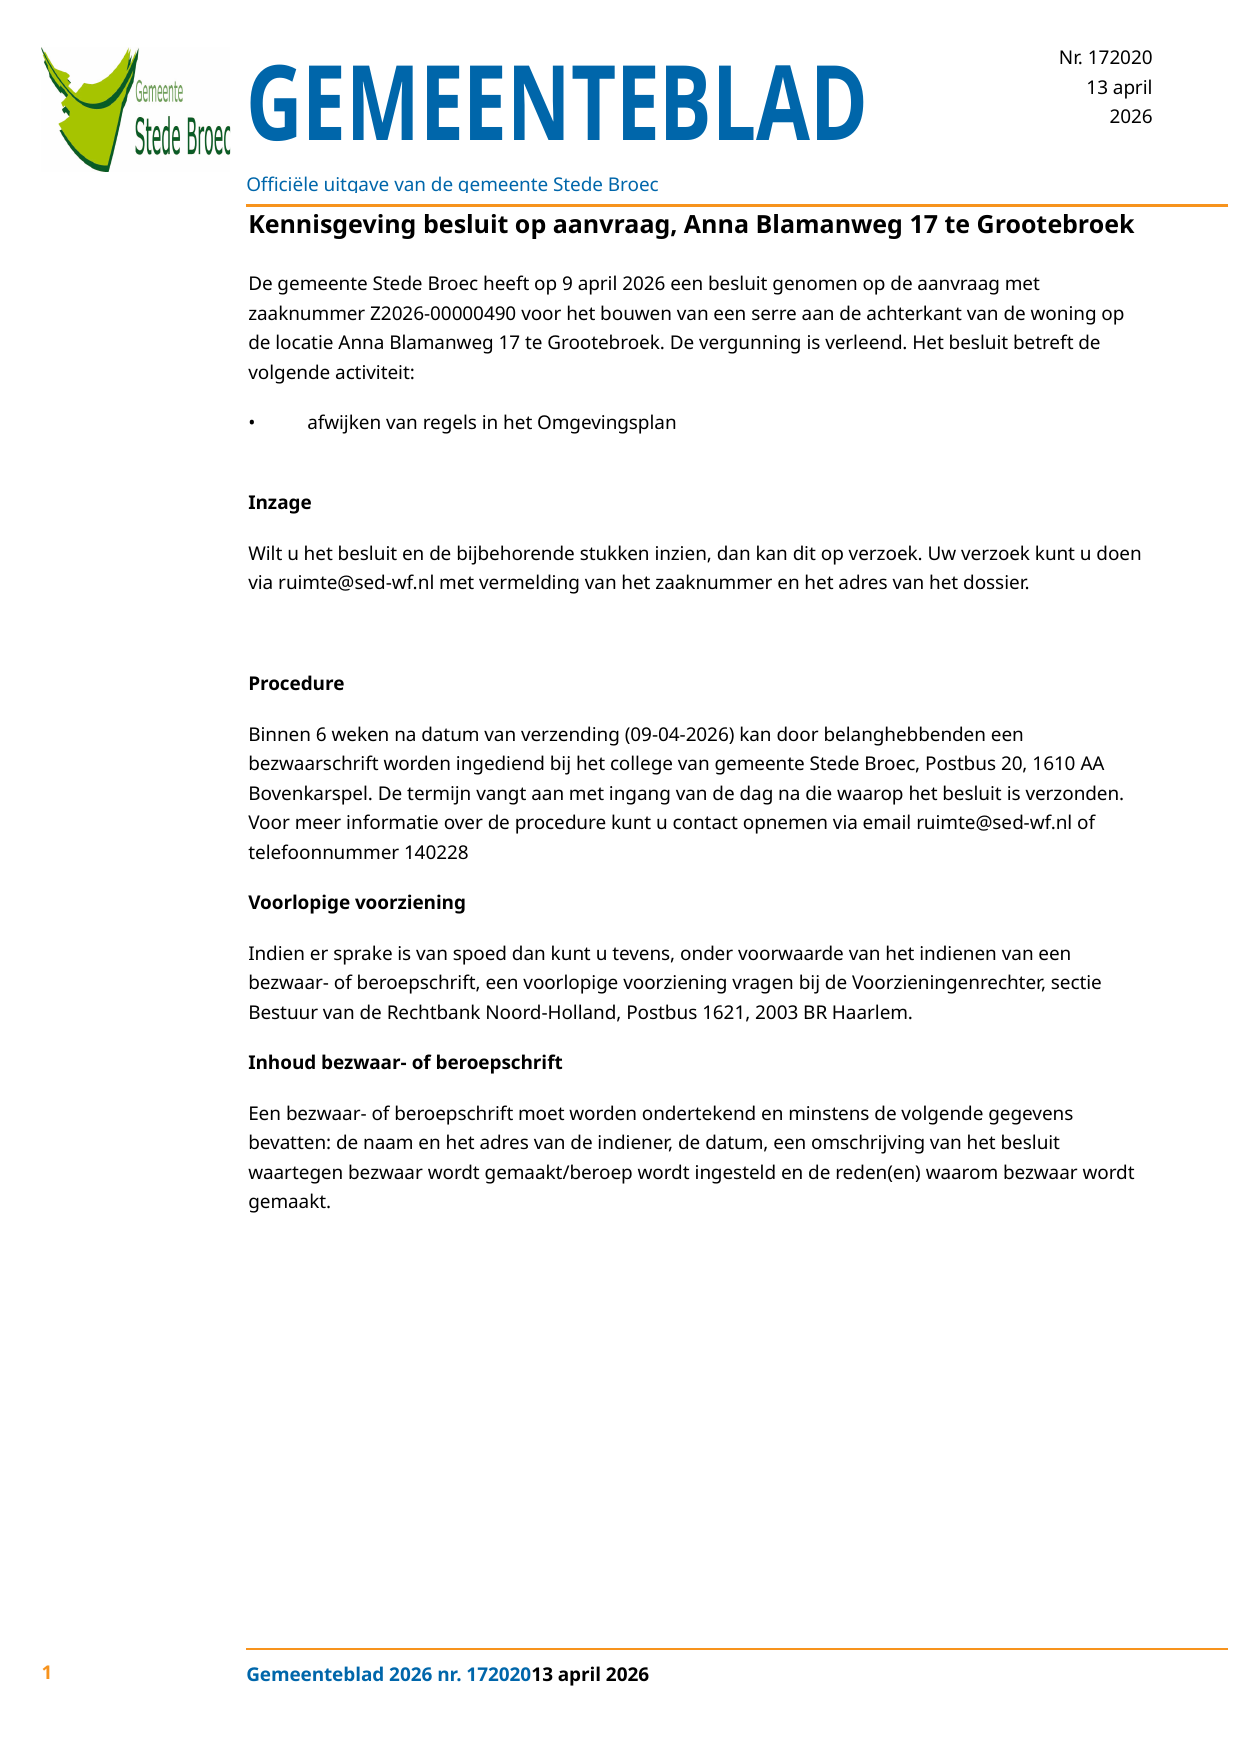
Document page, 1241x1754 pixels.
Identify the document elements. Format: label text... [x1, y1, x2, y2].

text Binnen 6 weken na datum van verzending (09-04-2026) kan door belanghebbenden een bezwaarschrift worden ingediend bij het college van gemeente Stede Broec, Postbus 20, 1610 AA Bovenkarspel. De termijn vangt aan met ingang van de dag na die waarop het besluit is verzonden. Voor meer informatie over de procedure kunt u contact opnemen via email ruimte@sed-wf.nl of telefoonnummer 140228 [248, 721, 1152, 865]
text De gemeente Stede Broec heeft op 9 april 2026 een besluit genomen op de aanvraag met zaaknummer Z2026-00000490 voor het bouwen van een serre aan de achterkant van de woning op de locatie Anna Blamanweg 17 te Grootebroek. De vergunning is verleend. Het besluit betreft de volgende activiteit: [248, 270, 1152, 385]
text Indien er sprake is van spoed dan kunt u tevens, onder voorwaarde van het indienen van een bezwaar- of beroepschrift, een voorlopige voorziening vragen bij de Voorzieningenrechter, sectie Bestuur van de Rechtbank Noord-Holland, Postbus 1621, 2003 BR Haarlem. [248, 940, 1152, 1025]
picture [41, 47, 231, 172]
text Wilt u het besluit en de bijbehorende stukken inzien, dan kan dit op verzoek. Uw verzoek kunt u doen via ruimte@sed-wf.nl met vermelding van het zaaknummer en het adres van het dossier. [248, 540, 1152, 595]
text Inzage [248, 489, 1152, 515]
text Inhoud bezwaar- of beroepschrift [248, 1049, 1152, 1075]
text Voorlopige voorziening [248, 889, 1152, 915]
list afwijken van regels in het Omgevingsplan [248, 409, 1152, 435]
text Een bezwaar- of beroepschrift moet worden ondertekend en minstens de volgende gegevens bevatten: de naam en het adres van de indiener, de datum, een omschrijving van het besluit waartegen bezwaar wordt gemaakt/beroep wordt ingesteld en de reden(en) waarom bezwaar wordt gemaakt. [248, 1100, 1152, 1214]
text Procedure [248, 670, 1152, 696]
text Kennisgeving besluit op aanvraag, Anna Blamanweg 17 te Grootebroek [248, 207, 1152, 241]
